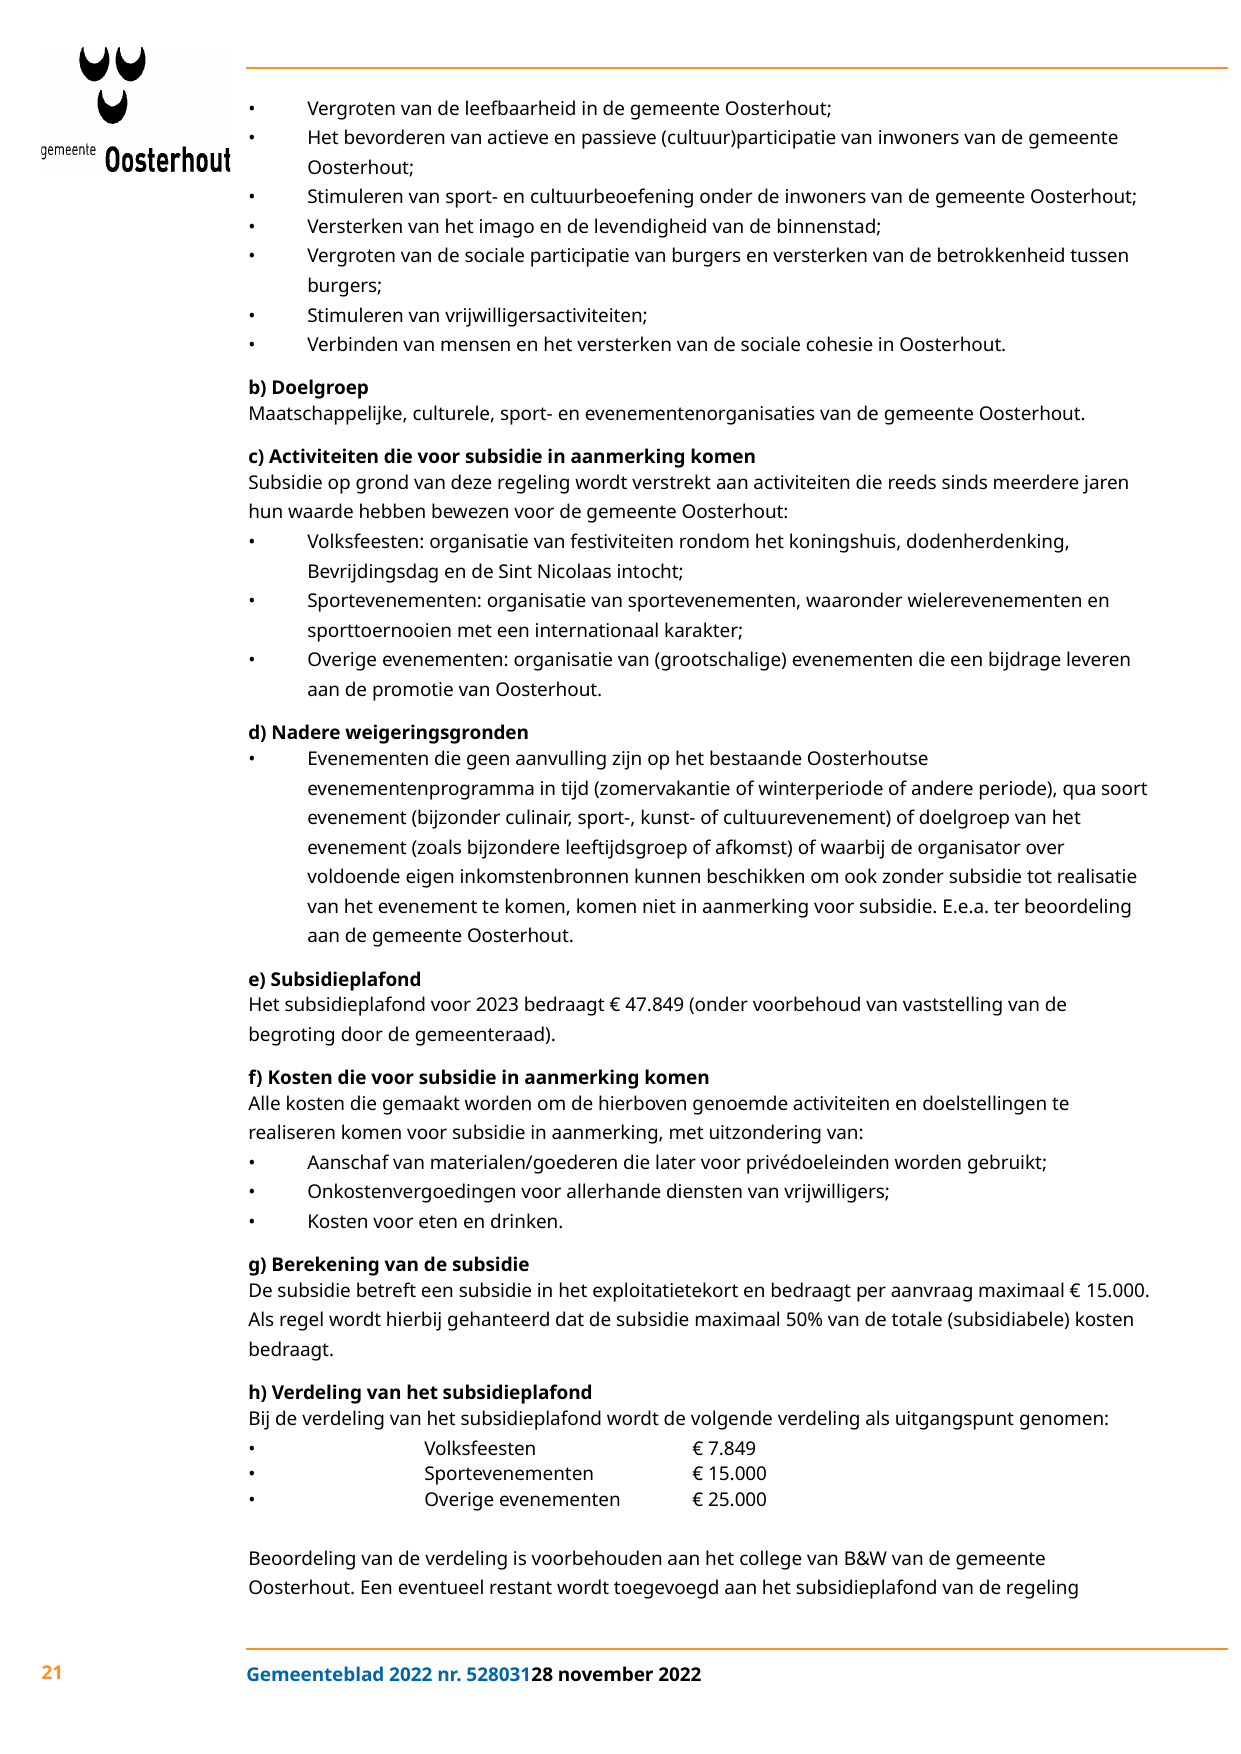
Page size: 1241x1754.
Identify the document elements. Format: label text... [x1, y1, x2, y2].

text h) Verdeling van het subsidieplafond [248, 1379, 1152, 1405]
list Onkostenvergoedingen voor allerhande diensten van vrijwilligers; [248, 1179, 1152, 1204]
table_header Volksfeesten [424, 1435, 692, 1461]
text Maatschappelijke, culturele, sport- en evenementenorganisaties van de gemeente Oosterhout. [248, 400, 1152, 426]
list Aanschaf van materialen/goederen die later voor privédoeleinden worden gebruikt; [248, 1149, 1152, 1175]
list Vergroten van de sociale participatie van burgers en versterken van de betrokkenheid tussen burgers; [248, 243, 1152, 298]
text Alle kosten die gemaakt worden om de hierboven genoemde activiteiten en doelstellingen te realiseren komen voor subsidie in aanmerking, met uitzondering van: [248, 1090, 1152, 1145]
list Stimuleren van sport- en cultuurbeoefening onder de inwoners van de gemeente Oosterhout; [248, 183, 1152, 209]
table_header • [248, 1435, 424, 1461]
table_cell € 25.000 [692, 1486, 1152, 1512]
table_cell Sportevenementen [424, 1461, 692, 1486]
text Bij de verdeling van het subsidieplafond wordt de volgende verdeling als uitgangspunt genomen: [248, 1405, 1152, 1431]
list Het bevorderen van actieve en passieve (cultuur)participatie van inwoners van de gemeente Oosterhout; [248, 124, 1152, 180]
list Kosten voor eten en drinken. [248, 1208, 1152, 1234]
text Beoordeling van de verdeling is voorbehouden aan het college van B&W van de gemeente Oosterhout. Een eventueel restant wordt toegevoegd aan het subsidieplafond van de regeling [248, 1545, 1152, 1600]
table_header € 7.849 [692, 1435, 1152, 1461]
text Subsidie op grond van deze regeling wordt verstrekt aan activiteiten die reeds sinds meerdere jaren hun waarde hebben bewezen voor de gemeente Oosterhout: [248, 469, 1152, 524]
text Het subsidieplafond voor 2023 bedraagt € 47.849 (onder voorbehoud van vaststelling van de begroting door de gemeenteraad). [248, 991, 1152, 1047]
table_cell • [248, 1486, 424, 1512]
list Evenementen die geen aanvulling zijn op het bestaande Oosterhoutse evenementenprogramma in tijd (zomervakantie of winterperiode of andere periode), qua soort evenement (bijzonder culinair, sport-, kunst- of cultuurevenement) of doelgroep van het evenement (zoals bijzondere leeftijdsgroep of afkomst) of waarbij de organisator over voldoende eigen inkomstenbronnen kunnen beschikken om ook zonder subsidie tot realisatie van het evenement te komen, komen niet in aanmerking voor subsidie. E.e.a. ter beoordeling aan de gemeente Oosterhout. [248, 745, 1152, 948]
text De subsidie betreft een subsidie in het exploitatietekort en bedraagt per aanvraag maximaal € 15.000. Als regel wordt hierbij gehanteerd dat de subsidie maximaal 50% van de totale (subsidiabele) kosten bedraagt. [248, 1277, 1152, 1362]
list Overige evenementen: organisatie van (grootschalige) evenementen die een bijdrage leveren aan de promotie van Oosterhout. [248, 647, 1152, 702]
list Sportevenementen: organisatie van sportevenementen, waaronder wielerevenementen en sporttoernooien met een internationaal karakter; [248, 587, 1152, 643]
text f) Kosten die voor subsidie in aanmerking komen [248, 1064, 1152, 1090]
list Verbinden van mensen en het versterken van de sociale cohesie in Oosterhout. [248, 331, 1152, 357]
list Volksfeesten: organisatie van festiviteiten rondom het koningshuis, dodenherdenking, Bevrijdingsdag en de Sint Nicolaas intocht; [248, 528, 1152, 584]
list Vergroten van de leefbaarheid in de gemeente Oosterhout; [248, 95, 1152, 121]
text d) Nadere weigeringsgronden [248, 719, 1152, 745]
table_cell Overige evenementen [424, 1486, 692, 1512]
text g) Berekening van de subsidie [248, 1251, 1152, 1277]
text c) Activiteiten die voor subsidie in aanmerking komen [248, 443, 1152, 469]
list Versterken van het imago en de levendigheid van de binnenstad; [248, 213, 1152, 239]
list Stimuleren van vrijwilligersactiviteiten; [248, 302, 1152, 328]
text e) Subsidieplafond [248, 966, 1152, 991]
table_cell € 15.000 [692, 1461, 1152, 1486]
text b) Doelgroep [248, 374, 1152, 400]
picture [41, 47, 231, 172]
table_cell • [248, 1461, 424, 1486]
